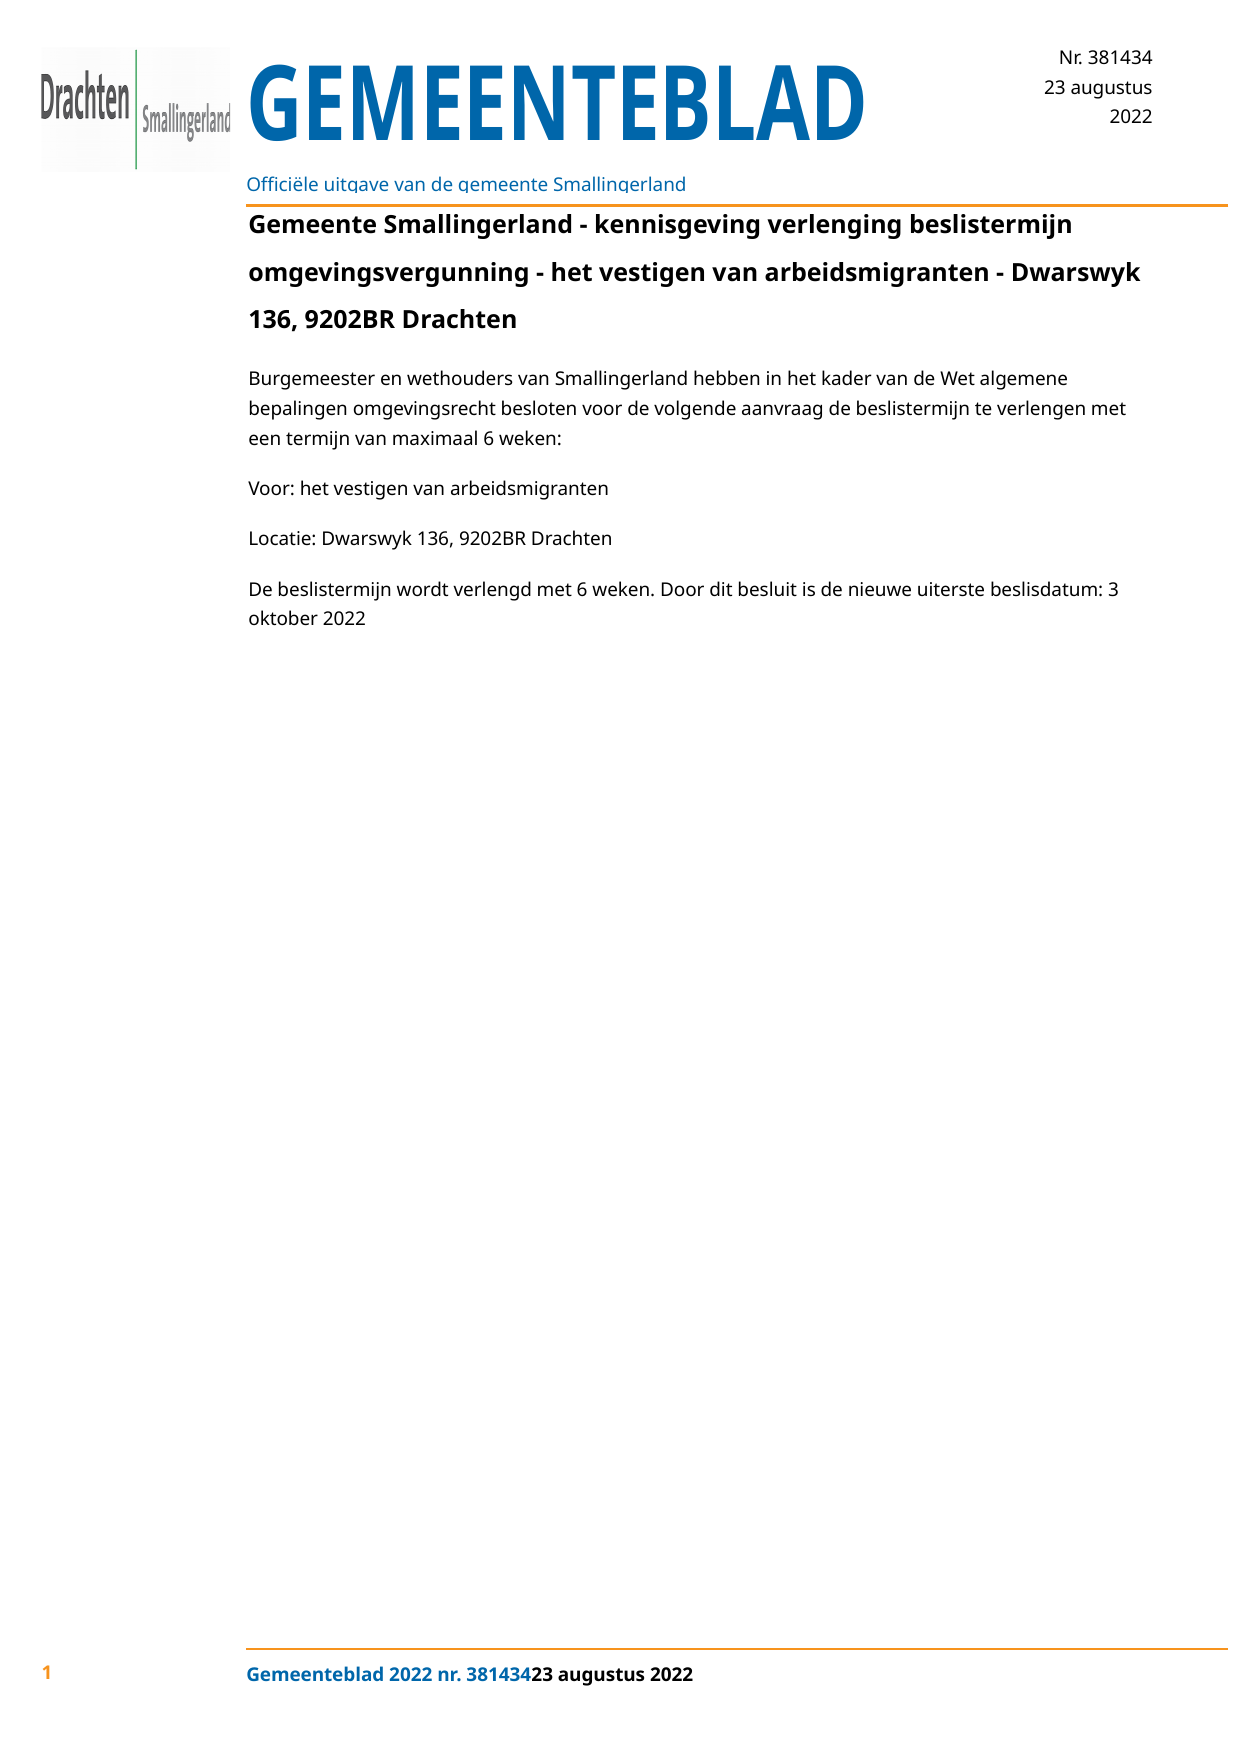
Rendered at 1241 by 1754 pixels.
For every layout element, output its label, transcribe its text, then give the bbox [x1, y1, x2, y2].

text Locatie: Dwarswyk 136, 9202BR Drachten [248, 526, 1152, 551]
picture [41, 47, 231, 172]
text Burgemeester en wethouders van Smallingerland hebben in het kader van de Wet algemene bepalingen omgevingsrecht besloten voor de volgende aanvraag de beslistermijn te verlengen met een termijn van maximaal 6 weken: [248, 366, 1152, 450]
text De beslistermijn wordt verlengd met 6 weken. Door dit besluit is de nieuwe uiterste beslisdatum: 3 oktober 2022 [248, 576, 1152, 631]
text Voor: het vestigen van arbeidsmigranten [248, 475, 1152, 501]
text Gemeente Smallingerland - kennisgeving verlenging beslistermijn omgevingsvergunning - het vestigen van arbeidsmigranten - Dwarswyk 136, 9202BR Drachten [248, 207, 1152, 336]
